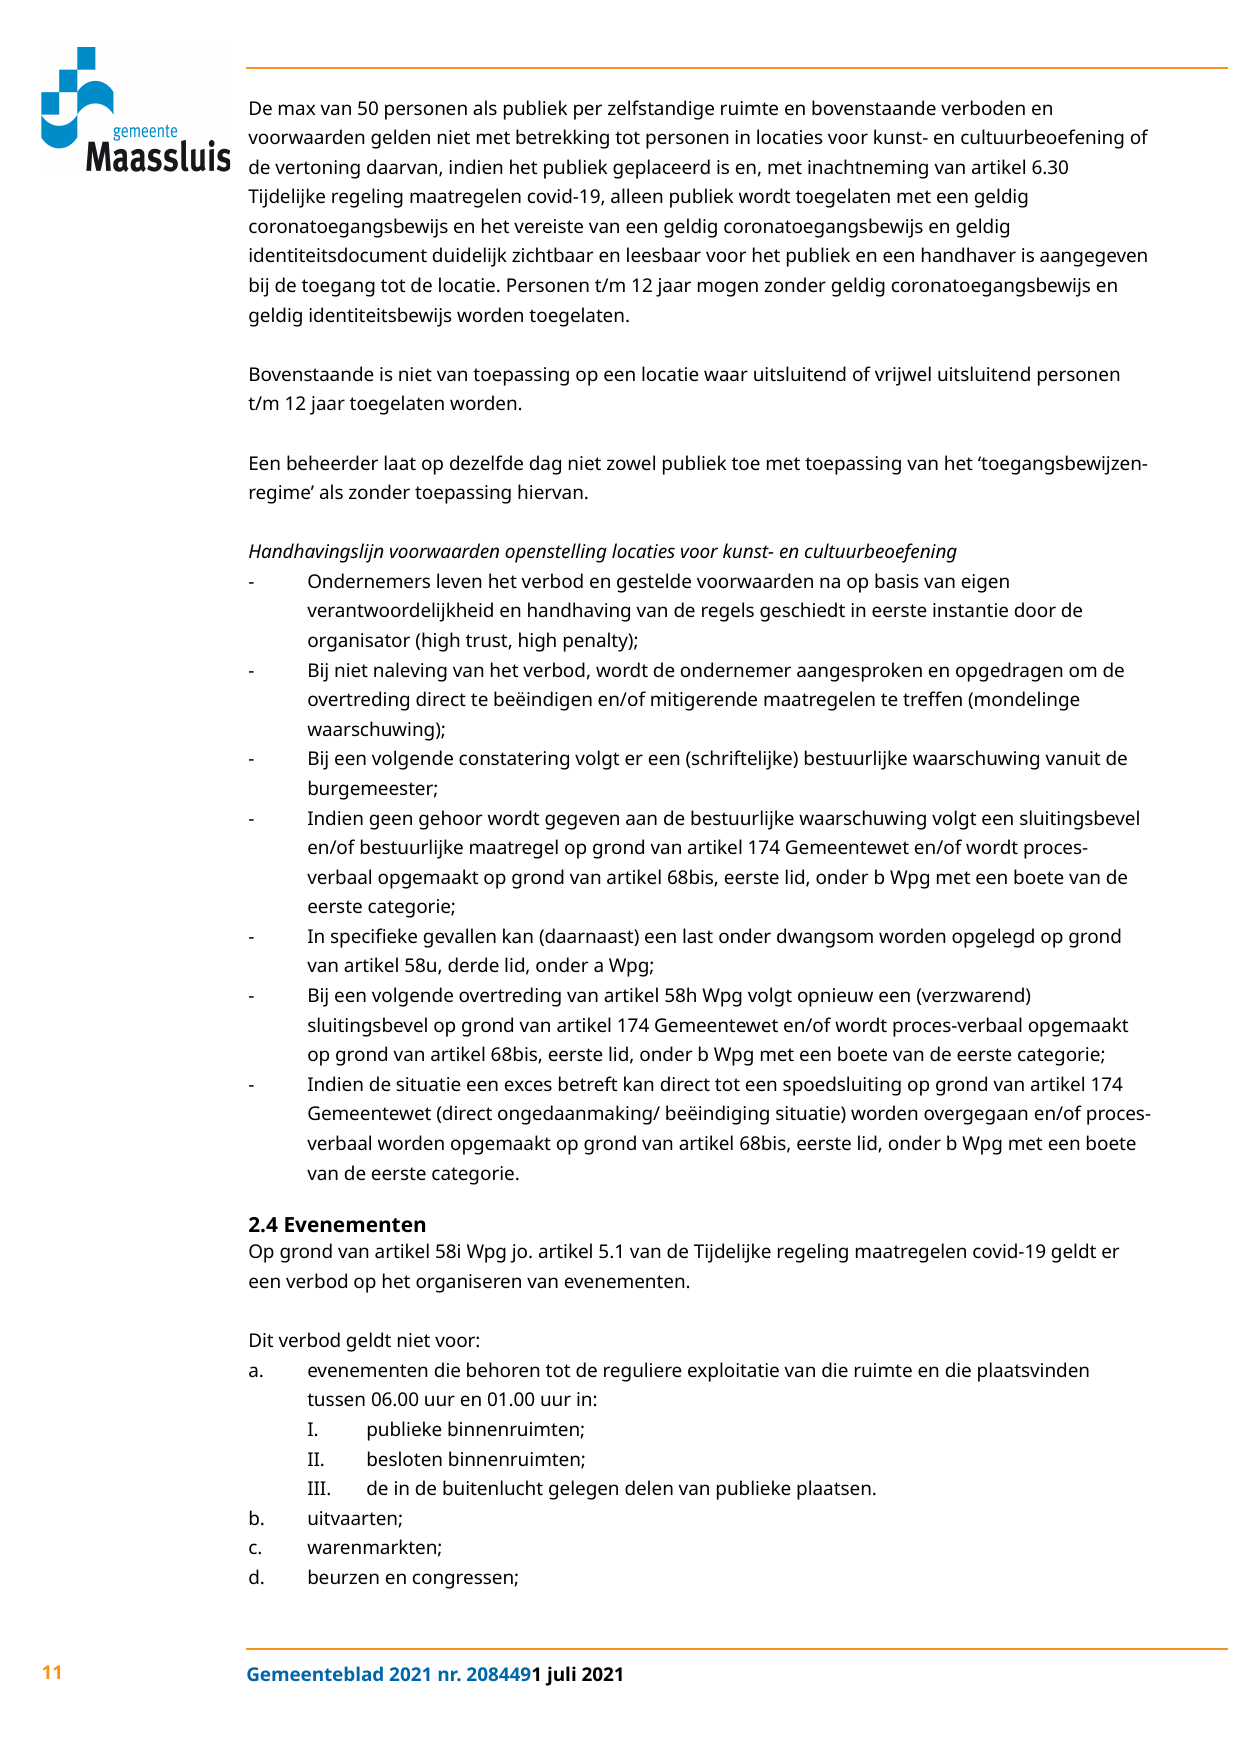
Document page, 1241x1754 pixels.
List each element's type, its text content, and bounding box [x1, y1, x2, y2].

text Handhavingslijn voorwaarden openstelling locaties voor kunst- en cultuurbeoefening [248, 538, 1152, 564]
list Bij een volgende overtreding van artikel 58h Wpg volgt opnieuw een (verzwarend) sluitingsbevel op grond van artikel 174 Gemeentewet en/of wordt proces-verbaal opgemaakt op grond van artikel 68bis, eerste lid, onder b Wpg met een boete van de eerste categorie; [248, 982, 1152, 1067]
picture [41, 47, 77, 92]
list Ondernemers leven het verbod en gestelde voorwaarden na op basis van eigen verantwoordelijkheid en handhaving van de regels geschiedt in eerste instantie door de organisator (high trust, high penalty); [248, 568, 1152, 653]
list Indien geen gehoor wordt gegeven aan de bestuurlijke waarschuwing volgt een sluitingsbevel en/of bestuurlijke maatregel op grond van artikel 174 Gemeentewet en/of wordt proces-verbaal opgemaakt op grond van artikel 68bis, eerste lid, onder b Wpg met een boete van de eerste categorie; [248, 805, 1152, 919]
text Een beheerder laat op dezelfde dag niet zowel publiek toe met toepassing van het ‘toegangsbewijzen-regime’ als zonder toepassing hiervan. [248, 450, 1152, 505]
list Bij een volgende constatering volgt er een (schriftelijke) bestuurlijke waarschuwing vanuit de burgemeester; [248, 746, 1152, 801]
list Bij niet naleving van het verbod, wordt de ondernemer aangesproken en opgedragen om de overtreding direct te beëindigen en/of mitigerende maatregelen te treffen (mondelinge waarschuwing); [248, 657, 1152, 742]
list evenementen die behoren tot de reguliere exploitatie van die ruimte en die plaatsvinden tussen 06.00 uur en 01.00 uur in: [248, 1357, 1152, 1412]
list publieke binnenruimten; [307, 1416, 1152, 1442]
text De max van 50 personen als publiek per zelfstandige ruimte en bovenstaande verboden en voorwaarden gelden niet met betrekking tot personen in locaties voor kunst- en cultuurbeoefening of de vertoning daarvan, indien het publiek geplaceerd is en, met inachtneming van artikel 6.30 Tijdelijke regeling maatregelen covid-19, alleen publiek wordt toegelaten met een geldig coronatoegangsbewijs en het vereiste van een geldig coronatoegangsbewijs en geldig identiteitsdocument duidelijk zichtbaar en leesbaar voor het publiek en een handhaver is aangegeven bij de toegang tot de locatie. Personen t/m 12 jaar mogen zonder geldig coronatoegangsbewijs en geldig identiteitsbewijs worden toegelaten. [248, 95, 1152, 328]
list de in de buitenlucht gelegen delen van publieke plaatsen. [307, 1475, 1152, 1501]
text Op grond van artikel 58i Wpg jo. artikel 5.1 van de Tijdelijke regeling maatregelen covid-19 geldt er een verbod op het organiseren van evenementen. [248, 1239, 1152, 1294]
list In specifieke gevallen kan (daarnaast) een last onder dwangsom worden opgelegd op grond van artikel 58u, derde lid, onder a Wpg; [248, 923, 1152, 978]
list beurzen en congressen; [248, 1564, 1152, 1590]
list Indien de situatie een exces betreft kan direct tot een spoedsluiting op grond van artikel 174 Gemeentewet (direct ongedaanmaking/ beëindiging situatie) worden overgegaan en/of proces-verbaal worden opgemaakt op grond van artikel 68bis, eerste lid, onder b Wpg met een boete van de eerste categorie. [248, 1071, 1152, 1186]
text Dit verbod geldt niet voor: [248, 1327, 1152, 1353]
list besloten binnenruimten; [307, 1446, 1152, 1471]
text Bovenstaande is niet van toepassing op een locatie waar uitsluitend of vrijwel uitsluitend personen t/m 12 jaar toegelaten worden. [248, 361, 1152, 416]
list uitvaarten; [248, 1505, 1152, 1531]
list warenmarkten; [248, 1534, 1152, 1560]
text 2.4 Evenementen [248, 1210, 1152, 1239]
picture [41, 47, 231, 172]
